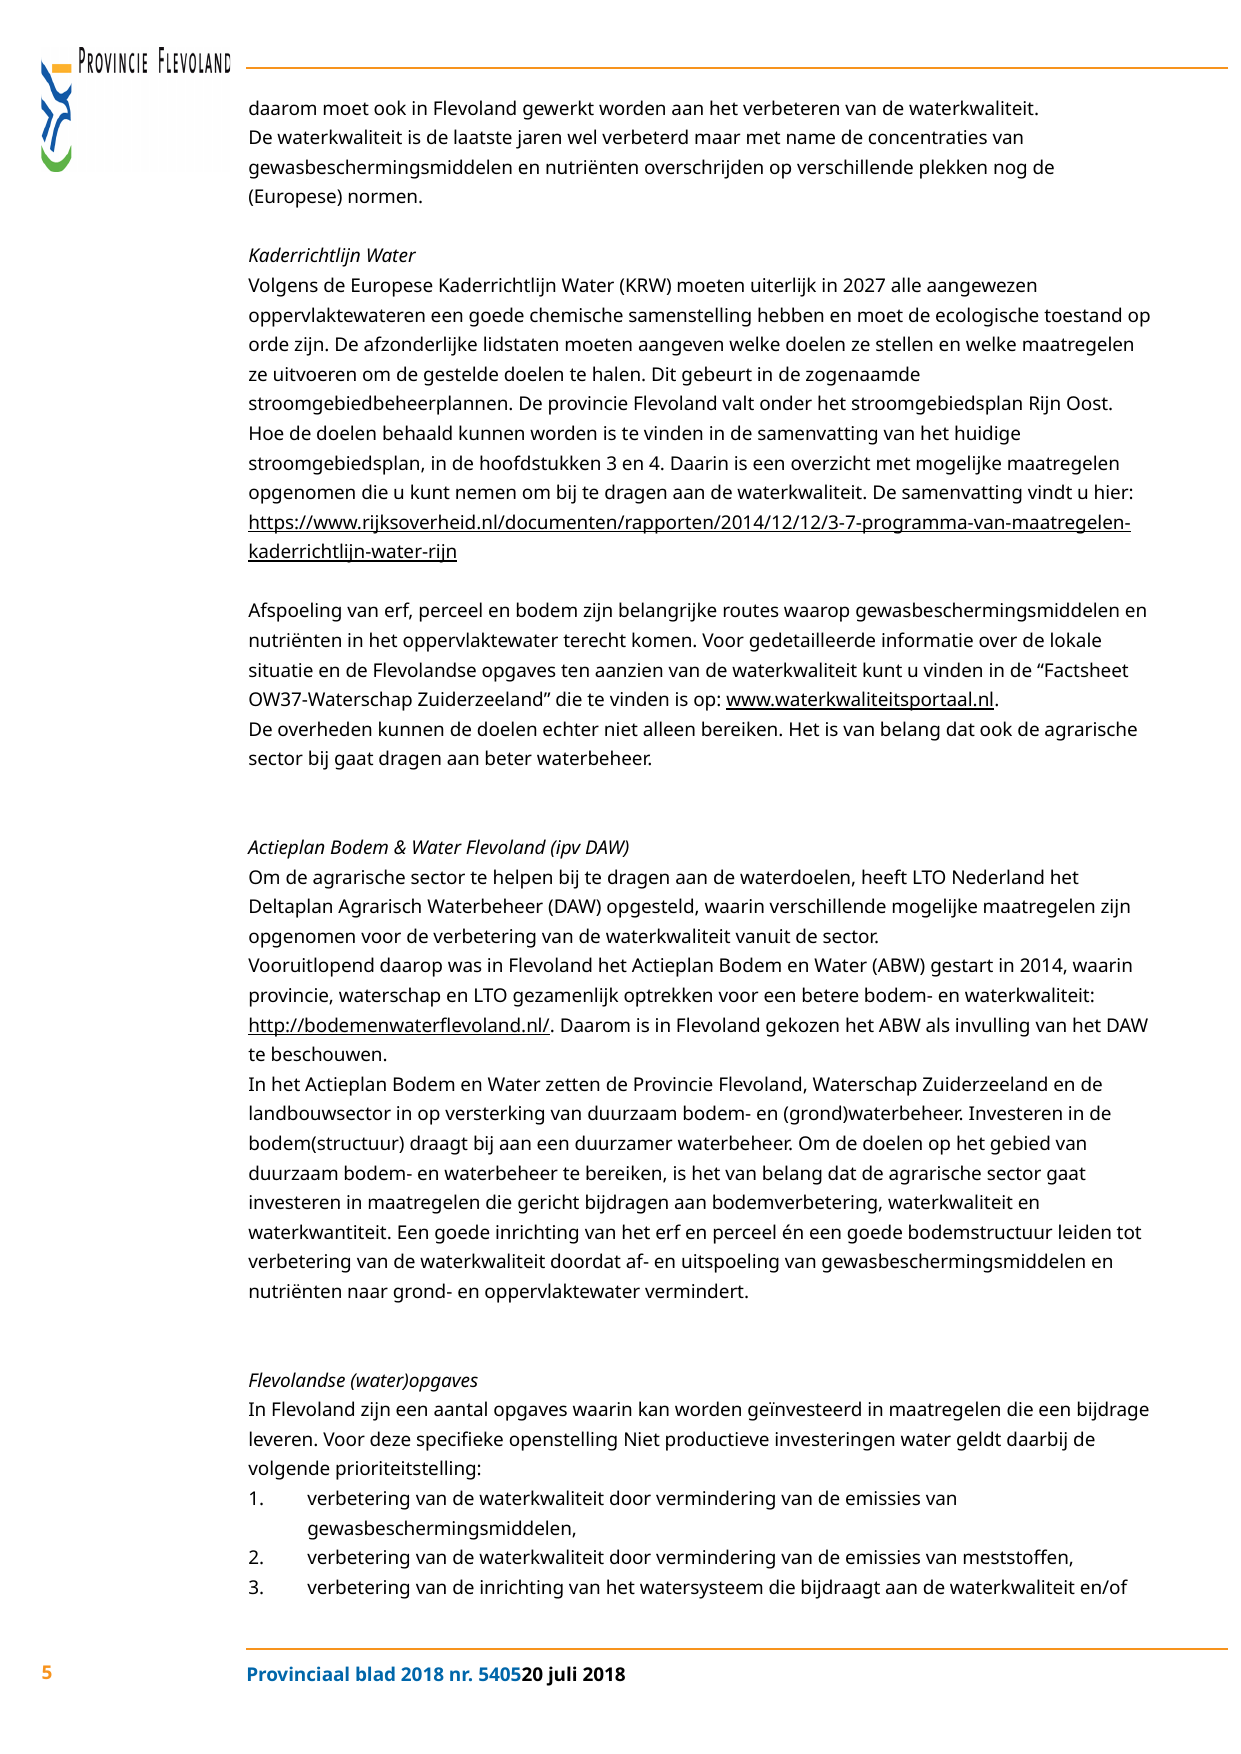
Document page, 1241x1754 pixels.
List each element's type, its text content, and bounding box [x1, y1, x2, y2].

text De waterkwaliteit is de laatste jaren wel verbeterd maar met name de concentraties van gewasbeschermingsmiddelen en nutriënten overschrijden op verschillende plekken nog de (Europese) normen. [248, 124, 1152, 209]
text Om de agrarische sector te helpen bij te dragen aan de waterdoelen, heeft LTO Nederland het Deltaplan Agrarisch Waterbeheer (DAW) opgesteld, waarin verschillende mogelijke maatregelen zijn opgenomen voor de verbetering van de waterkwaliteit vanuit de sector. [248, 864, 1152, 949]
text Actieplan Bodem & Water Flevoland (ipv DAW) [248, 834, 1152, 860]
text In Flevoland zijn een aantal opgaves waarin kan worden geïnvesteerd in maatregelen die een bijdrage leveren. Voor deze specifieke openstelling Niet productieve investeringen water geldt daarbij de volgende prioriteitstelling: [248, 1396, 1152, 1481]
text De overheden kunnen de doelen echter niet alleen bereiken. Het is van belang dat ook de agrarische sector bij gaat dragen aan beter waterbeheer. [248, 716, 1152, 771]
text daarom moet ook in Flevoland gewerkt worden aan het verbeteren van de waterkwaliteit. [248, 95, 1152, 121]
picture [41, 47, 231, 172]
text Volgens de Europese Kaderrichtlijn Water (KRW) moeten uiterlijk in 2027 alle aangewezen oppervlaktewateren een goede chemische samenstelling hebben en moet de ecologische toestand op orde zijn. De afzonderlijke lidstaten moeten aangeven welke doelen ze stellen en welke maatregelen ze uitvoeren om de gestelde doelen te halen. Dit gebeurt in de zogenaamde stroomgebiedbeheerplannen. De provincie Flevoland valt onder het stroomgebiedsplan Rijn Oost. Hoe de doelen behaald kunnen worden is te vinden in de samenvatting van het huidige stroomgebiedsplan, in de hoofdstukken 3 en 4. Daarin is een overzicht met mogelijke maatregelen opgenomen die u kunt nemen om bij te dragen aan de waterkwaliteit. De samenvatting vindt u hier: https://www.rijksoverheid.nl/documenten/rapporten/2014/12/12/3-7-programma-van-maatregelen-kaderrichtlijn-water-rijn [248, 272, 1152, 564]
list verbetering van de waterkwaliteit door vermindering van de emissies van meststoffen, [248, 1544, 1152, 1570]
text Flevolandse (water)opgaves [248, 1367, 1152, 1393]
list verbetering van de waterkwaliteit door vermindering van de emissies van gewasbeschermingsmiddelen, [248, 1485, 1152, 1541]
text Vooruitlopend daarop was in Flevoland het Actieplan Bodem en Water (ABW) gestart in 2014, waarin provincie, waterschap en LTO gezamenlijk optrekken voor een betere bodem- en waterkwaliteit: http://bodemenwaterflevoland.nl/. Daarom is in Flevoland gekozen het ABW als invulling van het DAW te beschouwen. [248, 953, 1152, 1067]
text In het Actieplan Bodem en Water zetten de Provincie Flevoland, Waterschap Zuiderzeeland en de landbouwsector in op versterking van duurzaam bodem- en (grond)waterbeheer. Investeren in de bodem(structuur) draagt bij aan een duurzamer waterbeheer. Om de doelen op het gebied van duurzaam bodem- en waterbeheer te bereiken, is het van belang dat de agrarische sector gaat investeren in maatregelen die gericht bijdragen aan bodemverbetering, waterkwaliteit en waterkwantiteit. Een goede inrichting van het erf en perceel én een goede bodemstructuur leiden tot verbetering van de waterkwaliteit doordat af- en uitspoeling van gewasbeschermingsmiddelen en nutriënten naar grond- en oppervlaktewater vermindert. [248, 1071, 1152, 1304]
text Afspoeling van erf, perceel en bodem zijn belangrijke routes waarop gewasbeschermingsmiddelen en nutriënten in het oppervlaktewater terecht komen. Voor gedetailleerde informatie over de lokale situatie en de Flevolandse opgaves ten aanzien van de waterkwaliteit kunt u vinden in de “Factsheet OW37-Waterschap Zuiderzeeland” die te vinden is op: www.waterkwaliteitsportaal.nl. [248, 598, 1152, 712]
text Kaderrichtlijn Water [248, 243, 1152, 268]
list verbetering van de inrichting van het watersysteem die bijdraagt aan de waterkwaliteit en/of [248, 1574, 1152, 1600]
